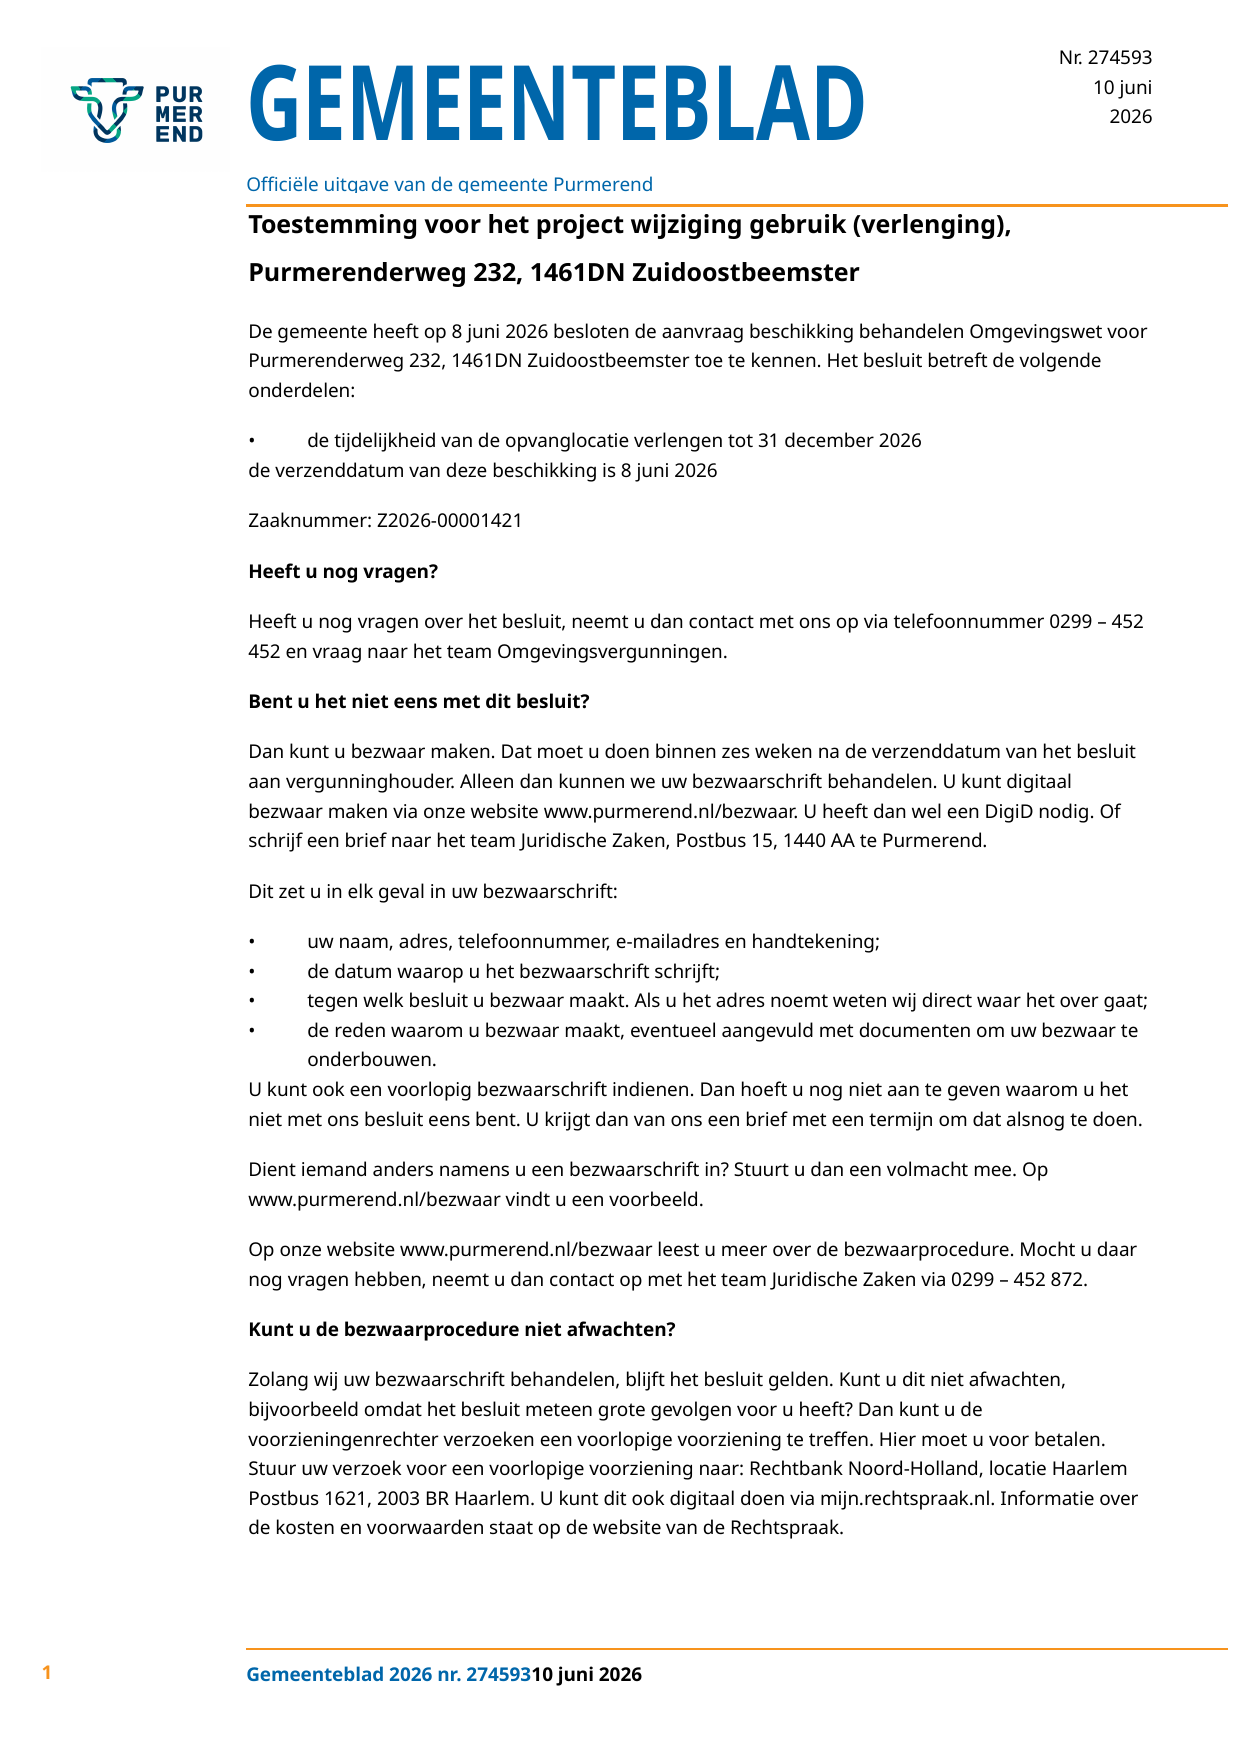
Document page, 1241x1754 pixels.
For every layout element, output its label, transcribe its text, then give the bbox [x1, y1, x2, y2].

list de tijdelijkheid van de opvanglocatie verlengen tot 31 december 2026 [248, 427, 1152, 453]
text Dan kunt u bezwaar maken. Dat moet u doen binnen zes weken na de verzenddatum van het besluit aan vergunninghouder. Alleen dan kunnen we uw bezwaarschrift behandelen. U kunt digitaal bezwaar maken via onze website www.purmerend.nl/bezwaar. U heeft dan wel een DigiD nodig. Of schrijf een brief naar het team Juridische Zaken, Postbus 15, 1440 AA te Purmerend. [248, 739, 1152, 853]
text Heeft u nog vragen over het besluit, neemt u dan contact met ons op via telefoonnummer 0299 – 452 452 en vraag naar het team Omgevingsvergunningen. [248, 608, 1152, 664]
text Zaaknummer: Z2026-00001421 [248, 507, 1152, 533]
list de reden waarom u bezwaar maakt, eventueel aangevuld met documenten om uw bezwaar te onderbouwen. [248, 1017, 1152, 1072]
text Toestemming voor het project wijziging gebruik (verlenging), Purmerenderweg 232, 1461DN Zuidoostbeemster [248, 207, 1152, 288]
list uw naam, adres, telefoonnummer, e-mailadres en handtekening; [248, 928, 1152, 954]
text U kunt ook een voorlopig bezwaarschrift indienen. Dan hoeft u nog niet aan te geven waarom u het niet met ons besluit eens bent. U krijgt dan van ons een brief met een termijn om dat alsnog te doen. [248, 1076, 1152, 1132]
text De gemeente heeft op 8 juni 2026 besloten de aanvraag beschikking behandelen Omgevingswet voor Purmerenderweg 232, 1461DN Zuidoostbeemster toe te kennen. Het besluit betreft de volgende onderdelen: [248, 318, 1152, 403]
text Bent u het niet eens met dit besluit? [248, 688, 1152, 714]
text Dit zet u in elk geval in uw bezwaarschrift: [248, 878, 1152, 904]
text Op onze website www.purmerend.nl/bezwaar leest u meer over de bezwaarprocedure. Mocht u daar nog vragen hebben, neemt u dan contact op met het team Juridische Zaken via 0299 – 452 872. [248, 1236, 1152, 1292]
text Zolang wij uw bezwaarschrift behandelen, blijft het besluit gelden. Kunt u dit niet afwachten, bijvoorbeeld omdat het besluit meteen grote gevolgen voor u heeft? Dan kunt u de voorzieningenrechter verzoeken een voorlopige voorziening te treffen. Hier moet u voor betalen. Stuur uw verzoek voor een voorlopige voorziening naar: Rechtbank Noord-Holland, locatie Haarlem Postbus 1621, 2003 BR Haarlem. U kunt dit ook digitaal doen via mijn.rechtspraak.nl. Informatie over de kosten en voorwaarden staat op de website van de Rechtspraak. [248, 1367, 1152, 1540]
list de datum waarop u het bezwaarschrift schrijft; [248, 958, 1152, 984]
list tegen welk besluit u bezwaar maakt. Als u het adres noemt weten wij direct waar het over gaat; [248, 987, 1152, 1013]
text Kunt u de bezwaarprocedure niet afwachten? [248, 1316, 1152, 1342]
text Dient iemand anders namens u een bezwaarschrift in? Stuurt u dan een volmacht mee. Op www.purmerend.nl/bezwaar vindt u een voorbeeld. [248, 1156, 1152, 1212]
text Heeft u nog vragen? [248, 558, 1152, 584]
text de verzenddatum van deze beschikking is 8 juni 2026 [248, 457, 1152, 483]
picture [41, 47, 231, 172]
